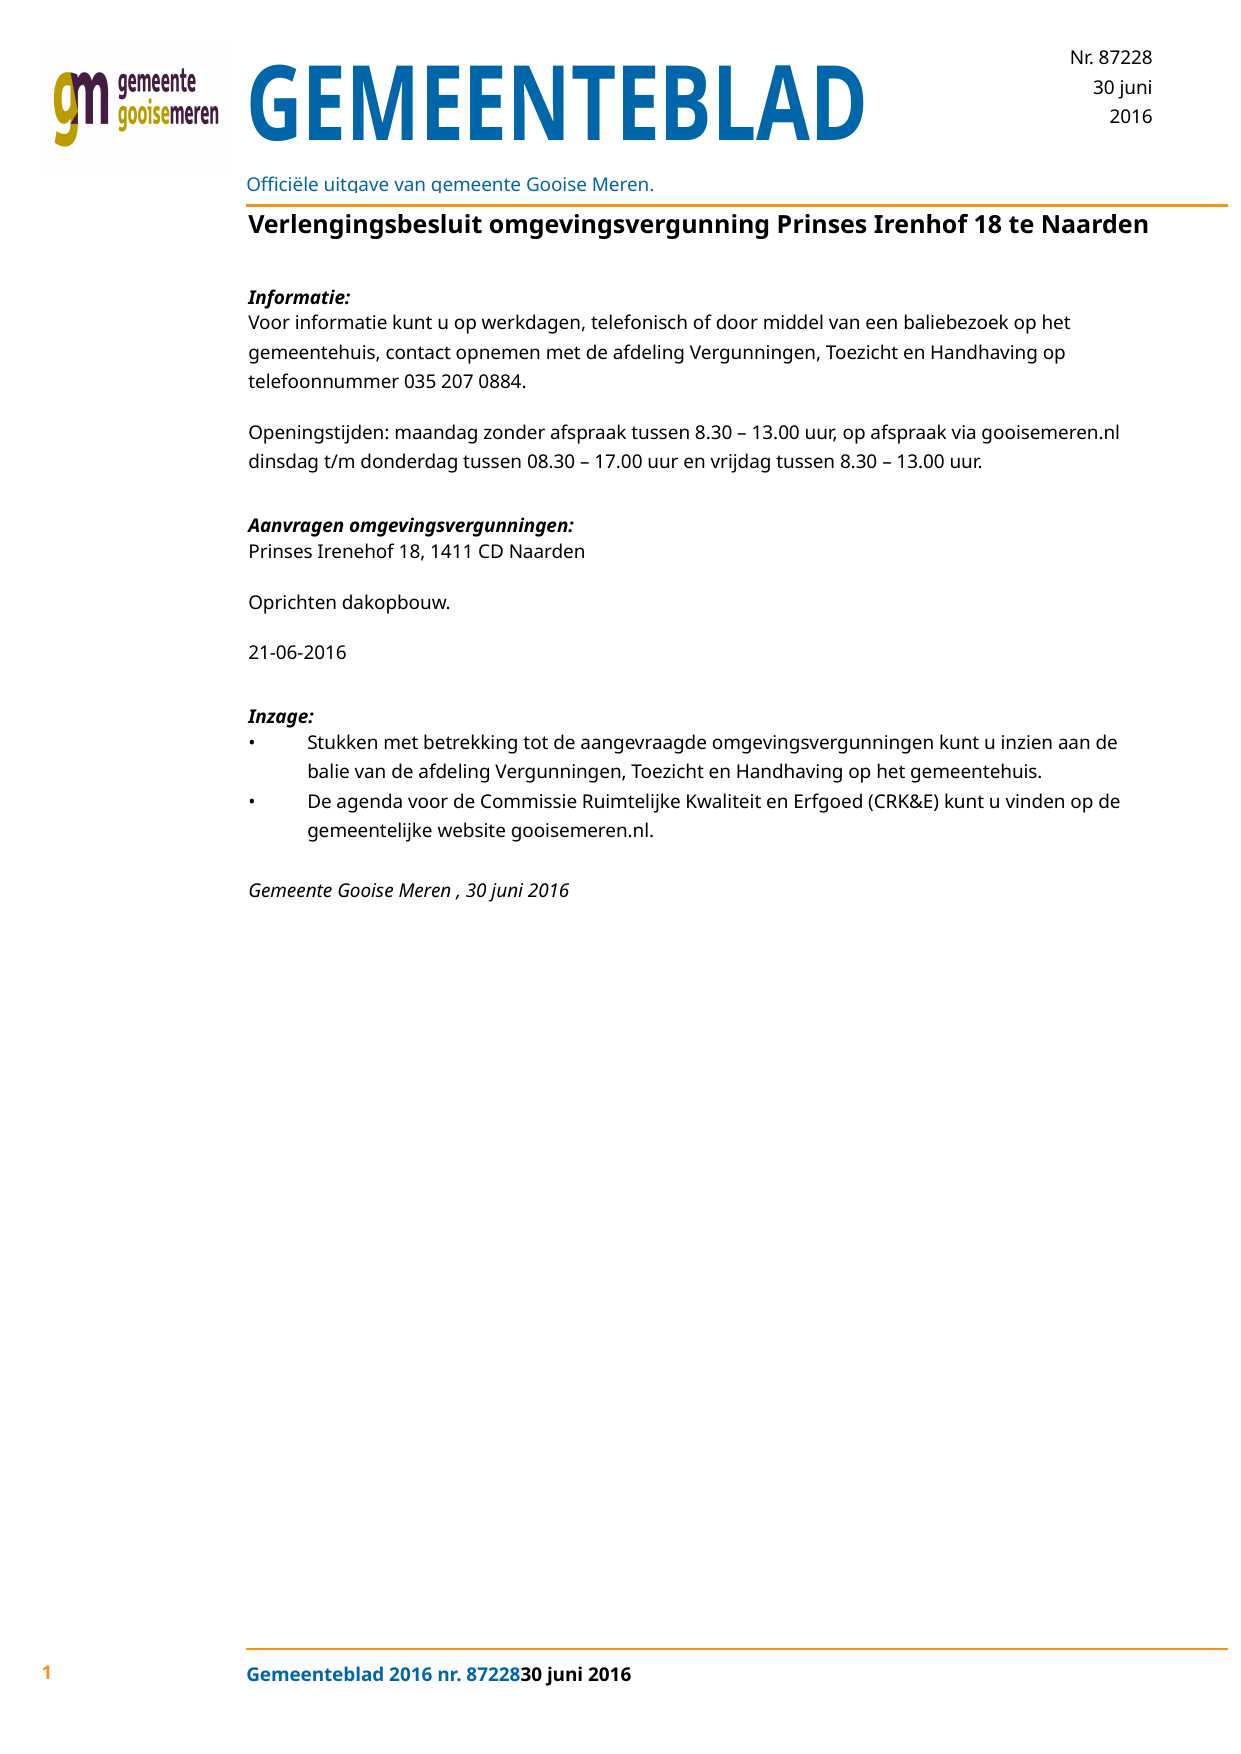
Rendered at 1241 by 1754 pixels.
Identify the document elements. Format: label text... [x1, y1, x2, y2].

text Prinses Irenehof 18, 1411 CD Naarden [248, 538, 1152, 564]
text Inzage: [248, 703, 1152, 729]
list Stukken met betrekking tot de aangevraagde omgevingsvergunningen kunt u inzien aan de balie van de afdeling Vergunningen, Toezicht en Handhaving op het gemeentehuis. [248, 729, 1152, 784]
text 21-06-2016 [248, 639, 1152, 665]
text Informatie: [248, 284, 1152, 309]
text Verlengingsbesluit omgevingsvergunning Prinses Irenhof 18 te Naarden [248, 207, 1152, 241]
text Oprichten dakopbouw. [248, 589, 1152, 614]
text Gemeente Gooise Meren , 30 juni 2016 [248, 877, 1152, 903]
list De agenda voor de Commissie Ruimtelijke Kwaliteit en Erfgoed (CRK&E) kunt u vinden op de gemeentelijke website gooisemeren.nl. [248, 788, 1152, 843]
text Aanvragen omgevingsvergunningen: [248, 513, 1152, 538]
picture [41, 47, 231, 172]
text Voor informatie kunt u op werkdagen, telefonisch of door middel van een baliebezoek op het gemeentehuis, contact opnemen met de afdeling Vergunningen, Toezicht en Handhaving op telefoonnummer 035 207 0884. [248, 309, 1152, 394]
text Openingstijden: maandag zonder afspraak tussen 8.30 – 13.00 uur, op afspraak via gooisemeren.nl dinsdag t/m donderdag tussen 08.30 – 17.00 uur en vrijdag tussen 8.30 – 13.00 uur. [248, 419, 1152, 474]
